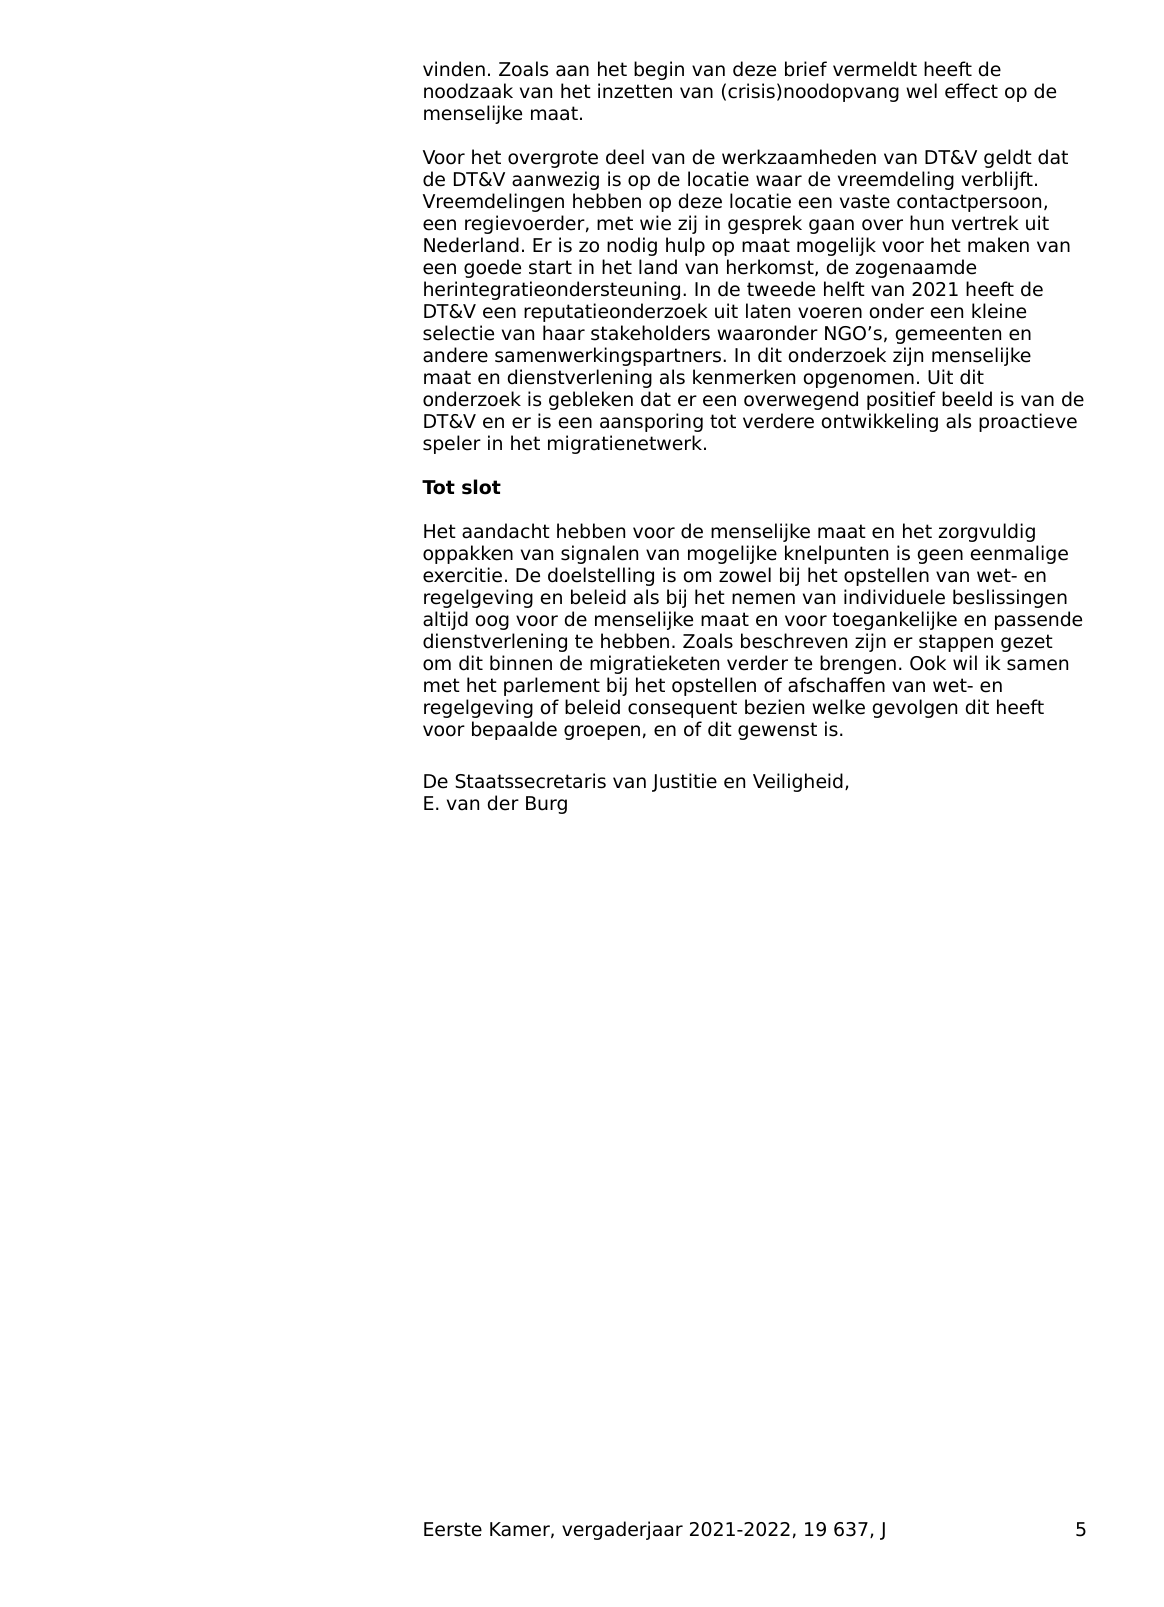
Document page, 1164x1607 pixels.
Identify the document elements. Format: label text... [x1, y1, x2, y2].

text Het aandacht hebben voor de menselijke maat en het zorgvuldig oppakken van signalen van mogelijke knelpunten is geen eenmalige exercitie. De doelstelling is om zowel bij het opstellen van wet- en regelgeving en beleid als bij het nemen van individuele beslissingen altijd oog voor de menselijke maat en voor toegankelijke en passende dienstverlening te hebben. Zoals beschreven zijn er stappen gezet om dit binnen de migratieketen verder te brengen. Ook wil ik samen met het parlement bij het opstellen of afschaffen van wet- en regelgeving of beleid consequent bezien welke gevolgen dit heeft voor bepaalde groepen, en of dit gewenst is. [422, 521, 1087, 741]
text De Staatssecretaris van Justitie en Veiligheid, E. van der Burg [422, 771, 1087, 815]
text vinden. Zoals aan het begin van deze brief vermeldt heeft de noodzaak van het inzetten van (crisis)noodopvang wel effect op de menselijke maat. [422, 59, 1087, 125]
subtitle Tot slot [422, 477, 1087, 499]
text Voor het overgrote deel van de werkzaamheden van DT&V geldt dat de DT&V aanwezig is op de locatie waar de vreemdeling verblijft. Vreemdelingen hebben op deze locatie een vaste contactpersoon, een regievoerder, met wie zij in gesprek gaan over hun vertrek uit Nederland. Er is zo nodig hulp op maat mogelijk voor het maken van een goede start in het land van herkomst, de zogenaamde herintegratieondersteuning. In de tweede helft van 2021 heeft de DT&V een reputatieonderzoek uit laten voeren onder een kleine selectie van haar stakeholders waaronder NGO’s, gemeenten en andere samenwerkingspartners. In dit onderzoek zijn menselijke maat en dienstverlening als kenmerken opgenomen. Uit dit onderzoek is gebleken dat er een overwegend positief beeld is van de DT&V en er is een aansporing tot verdere ontwikkeling als proactieve speler in het migratienetwerk. [422, 147, 1087, 455]
